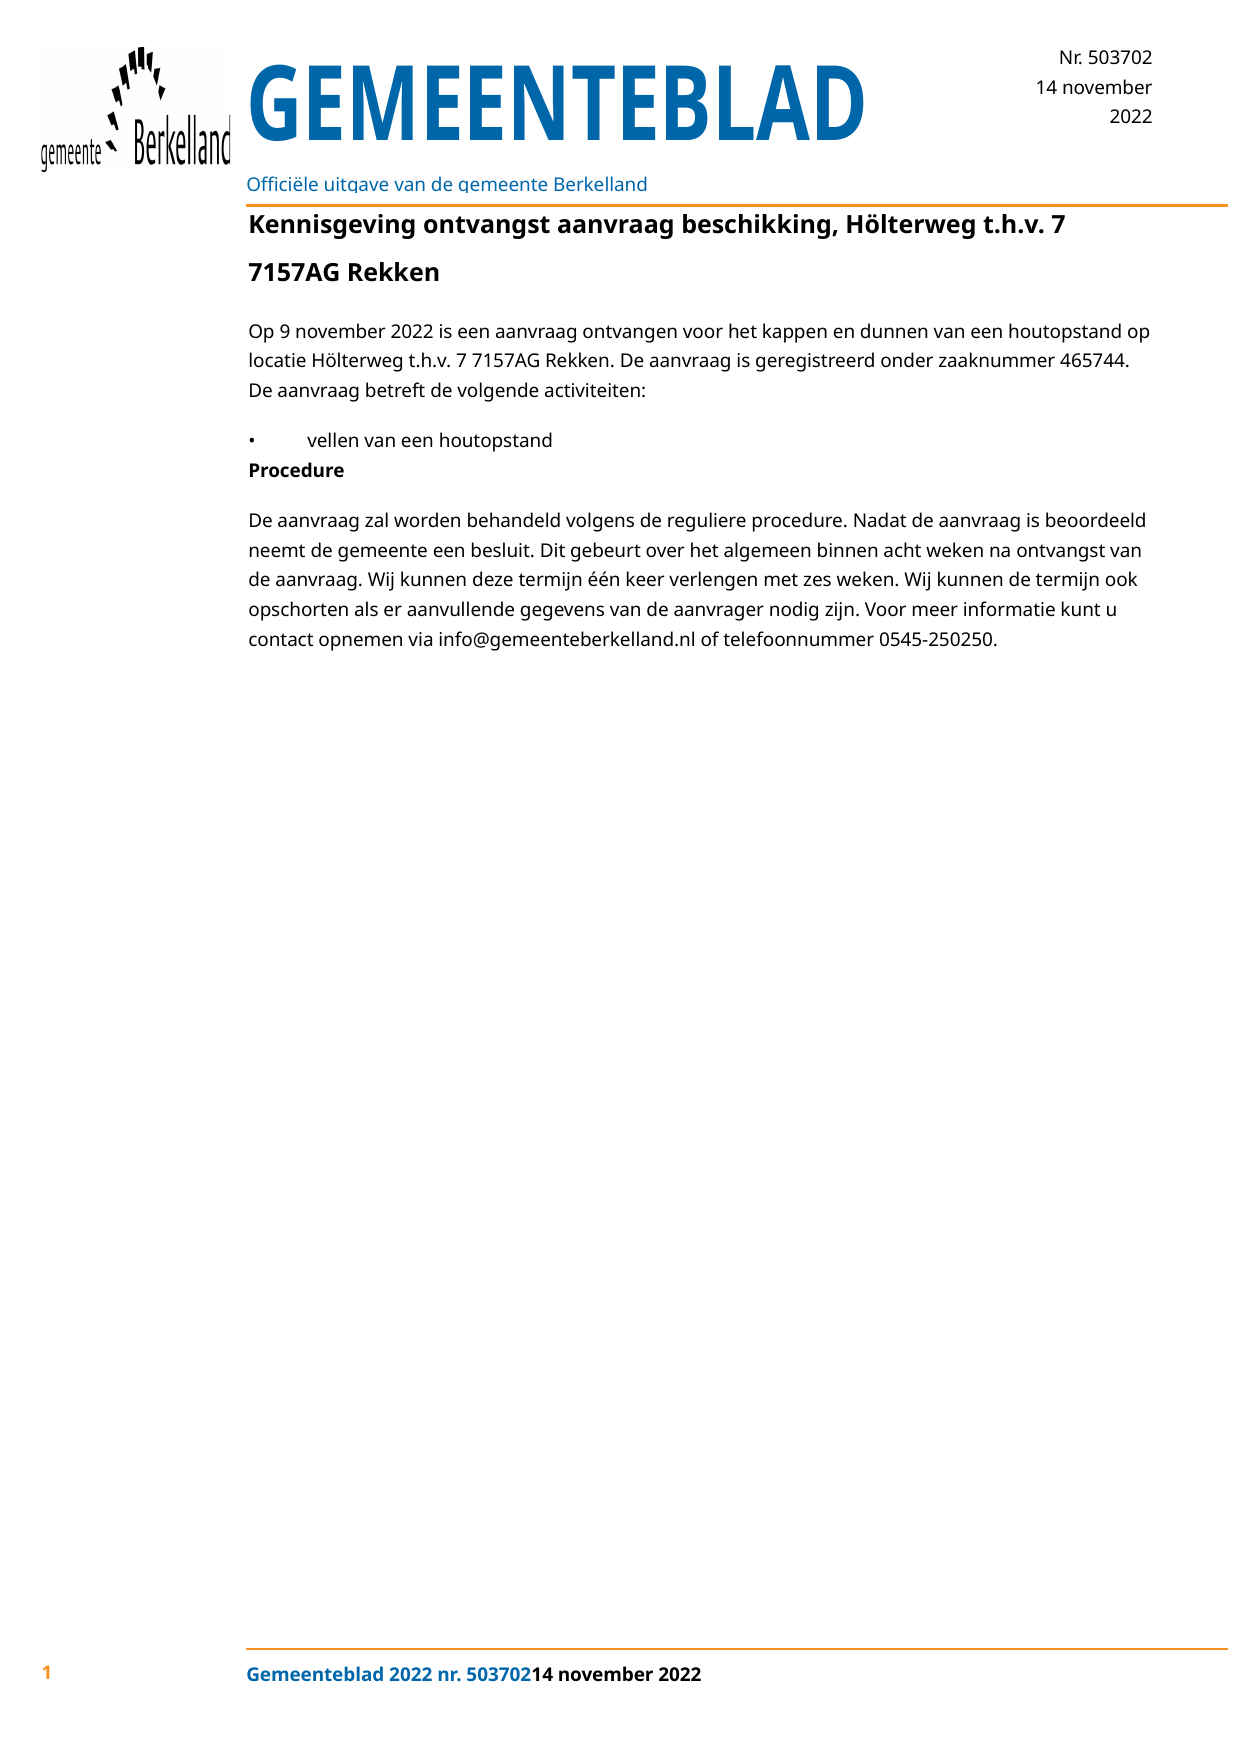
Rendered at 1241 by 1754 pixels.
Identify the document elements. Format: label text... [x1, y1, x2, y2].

picture [41, 47, 231, 172]
text Kennisgeving ontvangst aanvraag beschikking, Hölterweg t.h.v. 7 7157AG Rekken [248, 207, 1152, 288]
text De aanvraag zal worden behandeld volgens de reguliere procedure. Nadat de aanvraag is beoordeeld neemt de gemeente een besluit. Dit gebeurt over het algemeen binnen acht weken na ontvangst van de aanvraag. Wij kunnen deze termijn één keer verlengen met zes weken. Wij kunnen de termijn ook opschorten als er aanvullende gegevens van de aanvrager nodig zijn. Voor meer informatie kunt u contact opnemen via info@gemeenteberkelland.nl of telefoonnummer 0545-250250. [248, 507, 1152, 652]
text Procedure [248, 457, 1152, 483]
text Op 9 november 2022 is een aanvraag ontvangen voor het kappen en dunnen van een houtopstand op locatie Hölterweg t.h.v. 7 7157AG Rekken. De aanvraag is geregistreerd onder zaaknummer 465744. De aanvraag betreft de volgende activiteiten: [248, 318, 1152, 403]
list vellen van een houtopstand [248, 427, 1152, 453]
